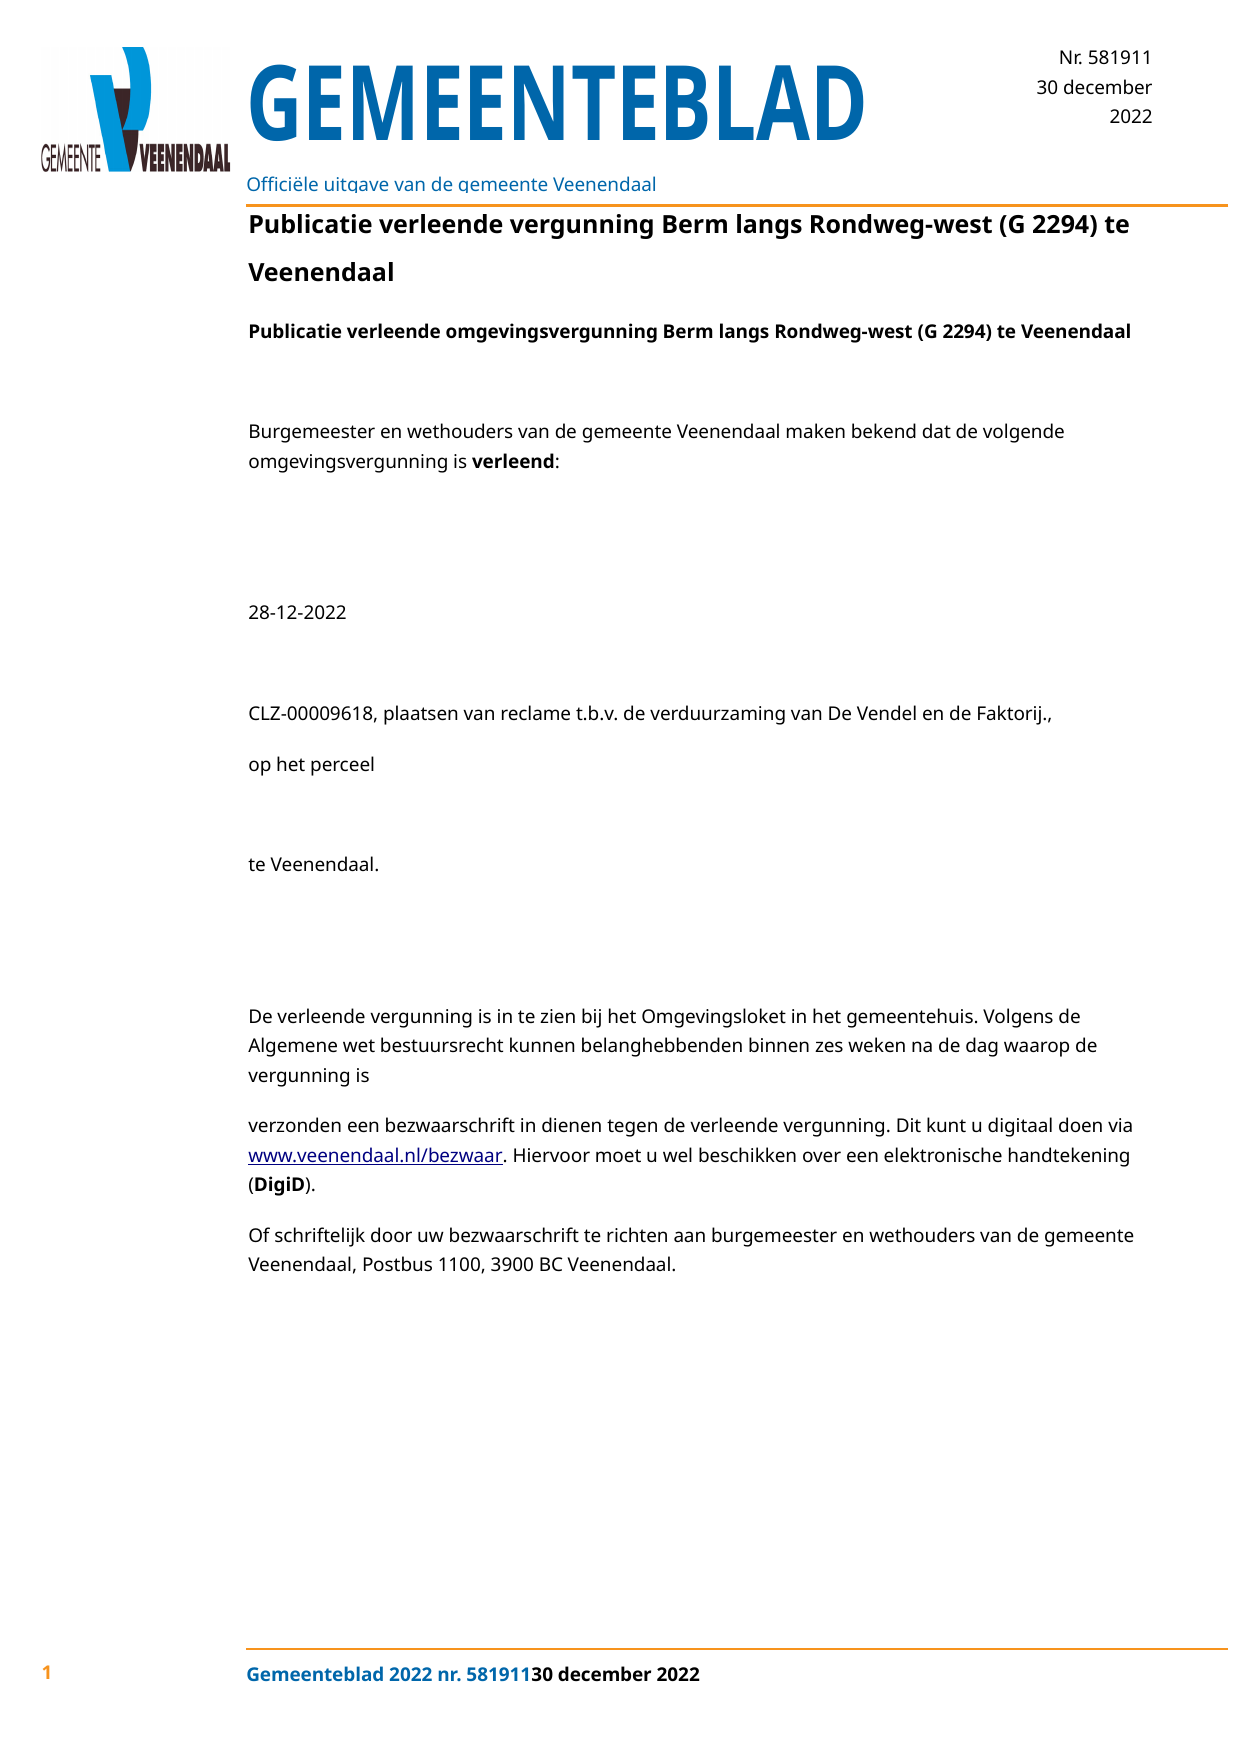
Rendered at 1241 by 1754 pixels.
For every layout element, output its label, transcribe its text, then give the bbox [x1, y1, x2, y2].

text Publicatie verleende omgevingsvergunning Berm langs Rondweg-west (G 2294) te Veenendaal [248, 318, 1152, 344]
text 28-12-2022 [248, 599, 1152, 625]
picture [123, 47, 231, 172]
text Burgemeester en wethouders van de gemeente Veenendaal maken bekend dat de volgende omgevingsvergunning is verleend: [248, 419, 1152, 474]
text op het perceel [248, 751, 1152, 777]
text Of schriftelijk door uw bezwaarschrift te richten aan burgemeester en wethouders van de gemeente Veenendaal, Postbus 1100, 3900 BC Veenendaal. [248, 1222, 1152, 1277]
text te Veenendaal. [248, 852, 1152, 877]
text De verleende vergunning is in te zien bij het Omgevingsloket in het gemeentehuis. Volgens de Algemene wet bestuursrecht kunnen belanghebbenden binnen zes weken na de dag waarop de vergunning is [248, 1003, 1152, 1088]
text CLZ-00009618, plaatsen van reclame t.b.v. de verduurza­ming van De Vendel en de Faktorij., [248, 700, 1152, 726]
text verzonden een bezwaarschrift in dienen tegen de verleende vergunning. Dit kunt u digitaal doen via www.veenendaal.nl/bezwaar. Hiervoor moet u wel beschikken over een elektronische handtekening (DigiD). [248, 1112, 1152, 1197]
picture [41, 47, 130, 172]
text Publicatie verleende vergunning Berm langs Rondweg-west (G 2294) te Veenendaal [248, 207, 1152, 288]
